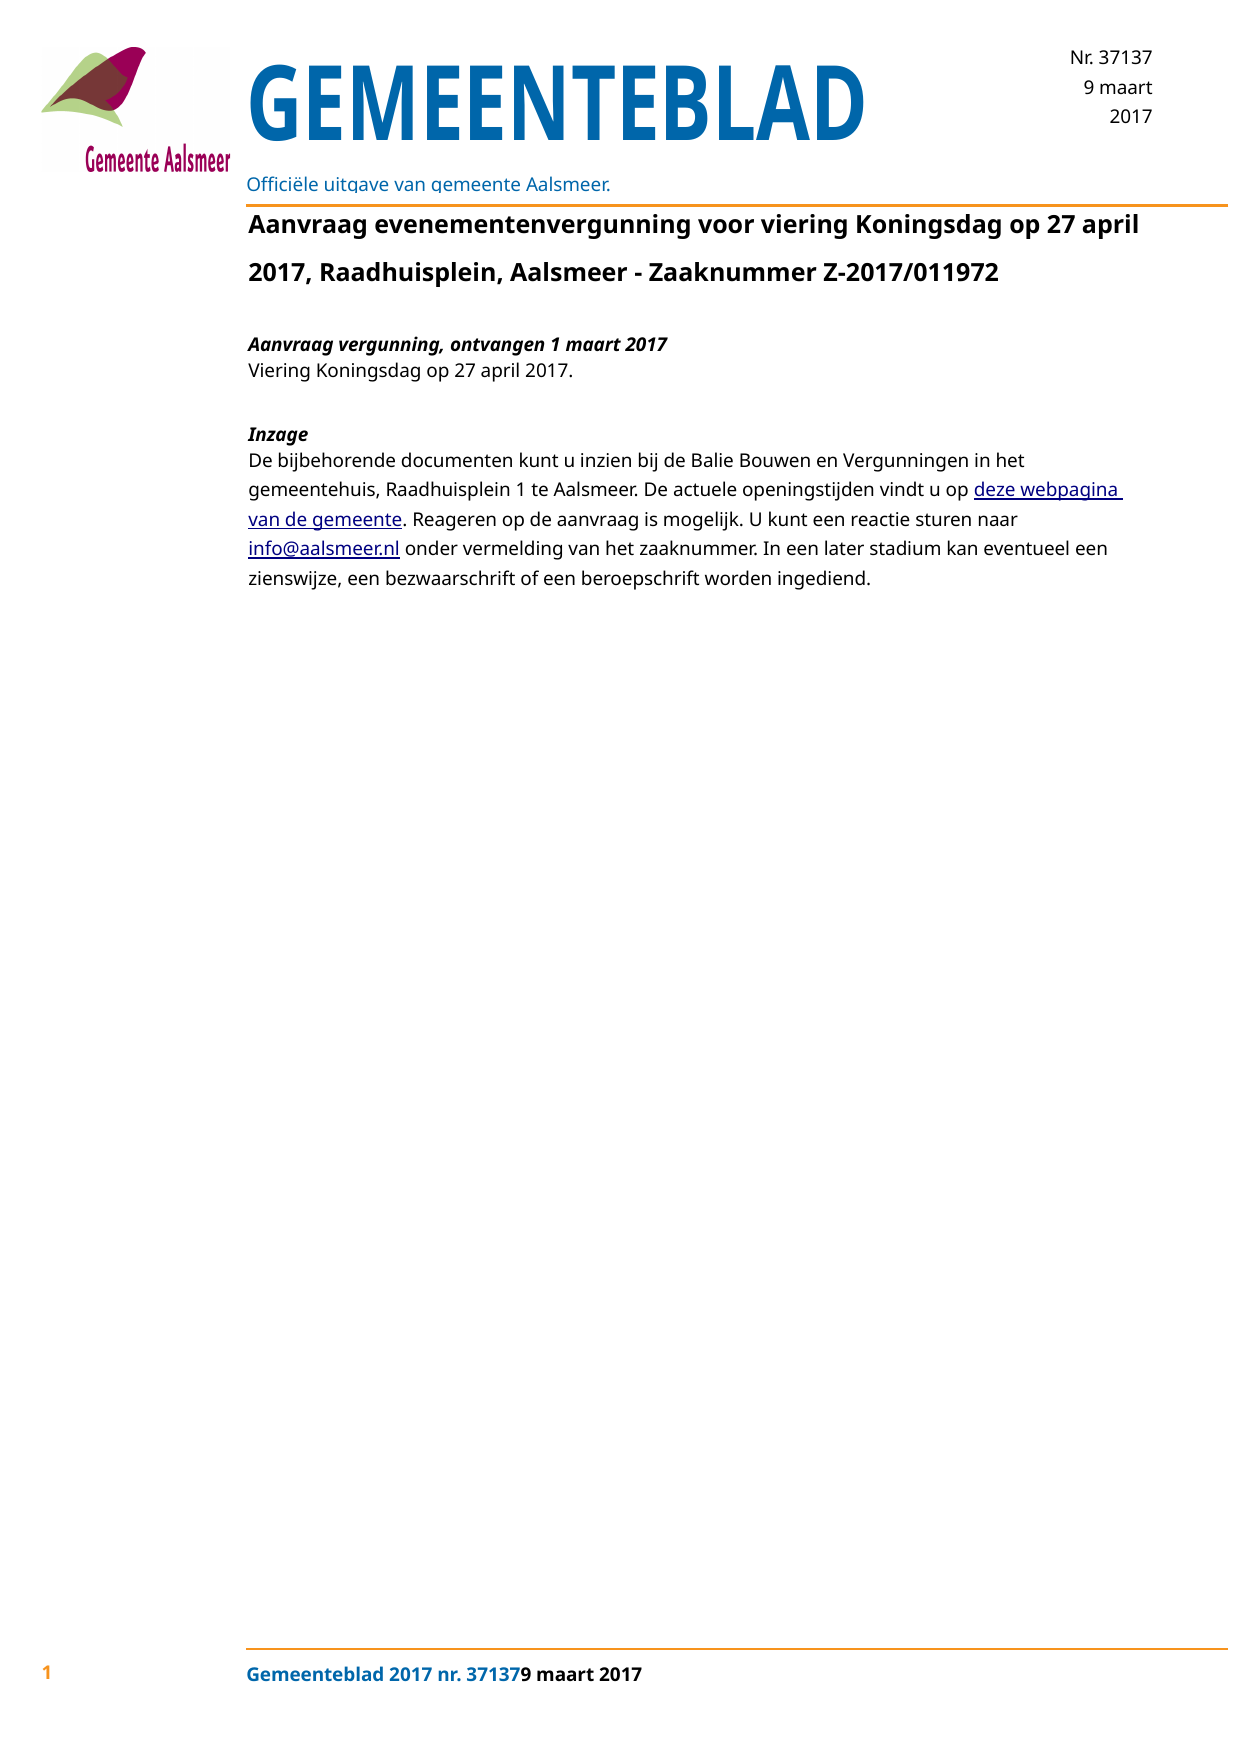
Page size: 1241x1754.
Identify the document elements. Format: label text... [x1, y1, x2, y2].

text Aanvraag evenementenvergunning voor viering Koningsdag op 27 april 2017, Raadhuisplein, Aalsmeer - Zaaknummer Z-2017/011972 [248, 207, 1152, 288]
text Viering Koningsdag op 27 april 2017. [248, 357, 1152, 383]
picture [41, 47, 231, 172]
text Inzage [248, 421, 1152, 447]
text Aanvraag vergunning, ontvangen 1 maart 2017 [248, 331, 1152, 357]
text ​ [248, 616, 1152, 641]
text De bijbehorende documenten kunt u inzien bij de Balie Bouwen en Vergunningen in het gemeentehuis, Raadhuisplein 1 te Aalsmeer. De actuele openingstijden vindt u op deze webpagina van de gemeente. Reageren op de aanvraag is mogelijk. U kunt een reactie sturen naar info@aalsmeer.nl onder vermelding van het zaaknummer. In een later stadium kan eventueel een zienswijze, een bezwaarschrift of een beroepschrift worden ingediend. [248, 447, 1152, 591]
